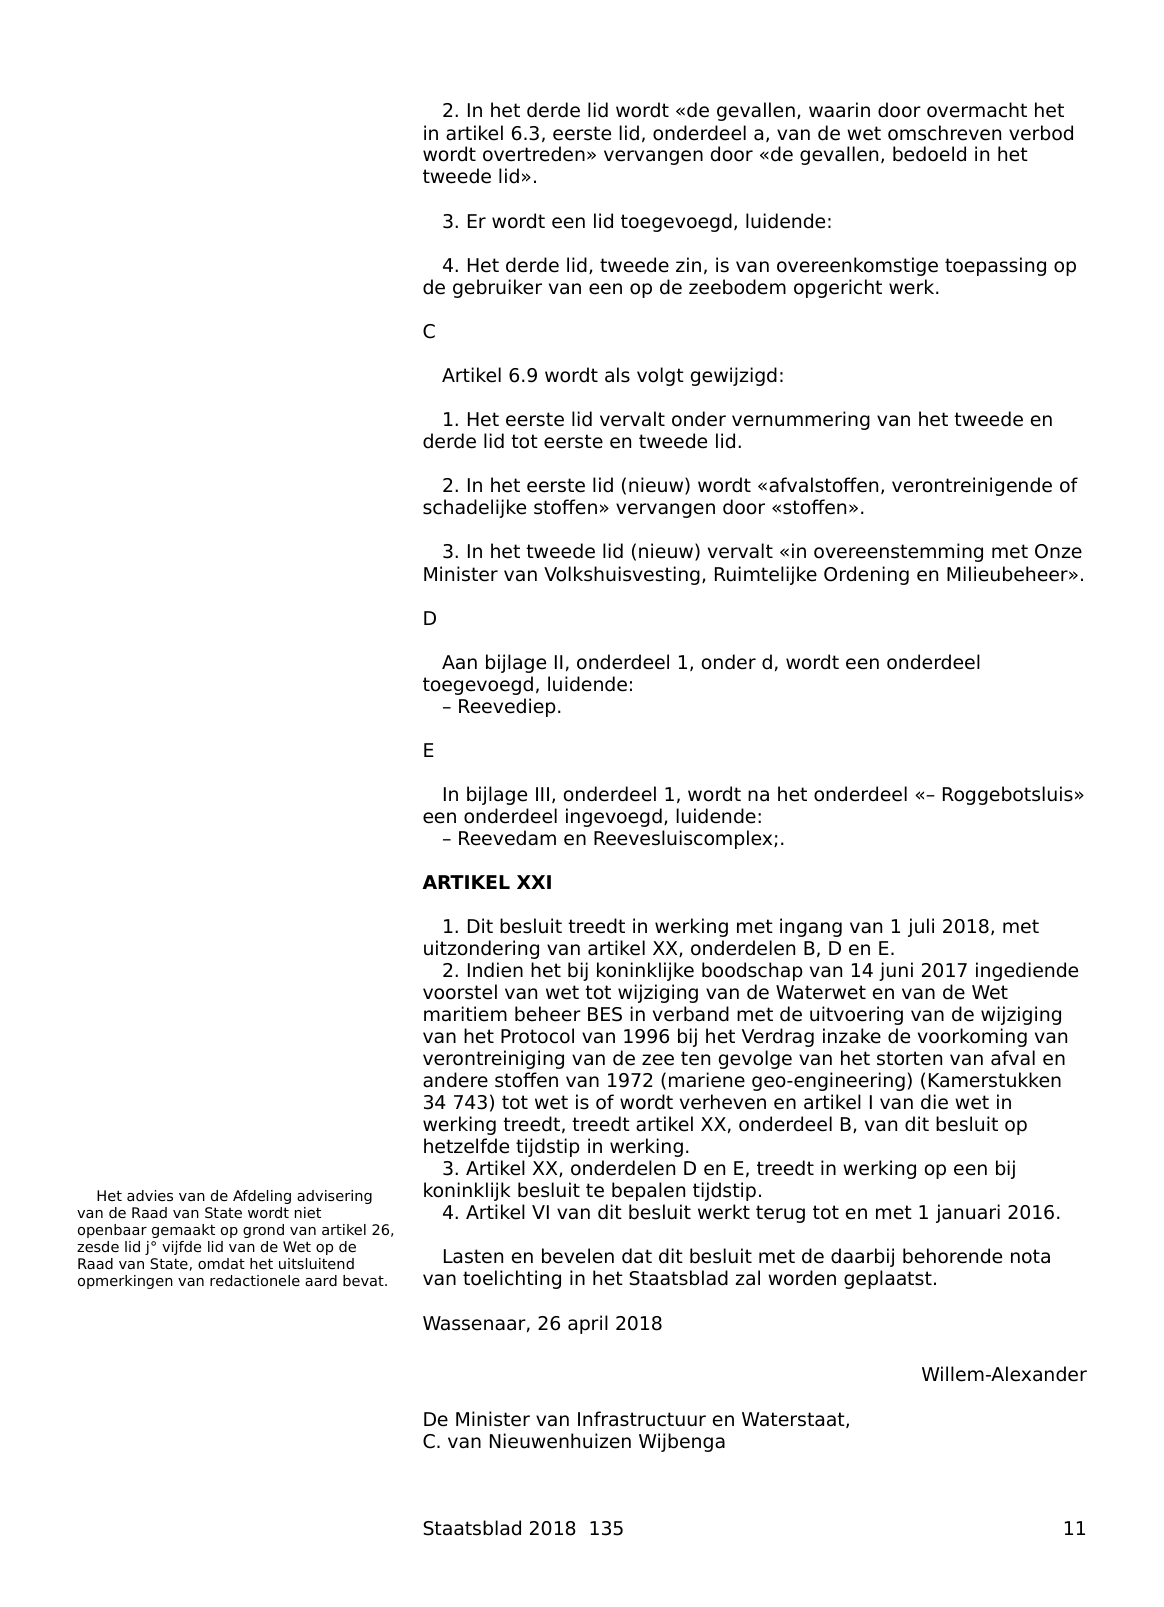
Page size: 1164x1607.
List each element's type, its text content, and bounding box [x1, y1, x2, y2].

text In bijlage III, onderdeel 1, wordt na het onderdeel «– Roggebotsluis» een onderdeel ingevoegd, luidende: [422, 784, 1087, 828]
text 2. In het derde lid wordt «de gevallen, waarin door overmacht het in artikel 6.3, eerste lid, onderdeel a, van de wet omschreven verbod wordt overtreden» vervangen door «de gevallen, bedoeld in het tweede lid». [422, 100, 1087, 188]
text Willem-Alexander [422, 1364, 1087, 1386]
text Lasten en bevelen dat dit besluit met de daarbij behorende nota van toelichting in het Staatsblad zal worden geplaatst. [422, 1246, 1087, 1290]
text 1. Het eerste lid vervalt onder vernummering van het tweede en derde lid tot eerste en tweede lid. [422, 409, 1087, 453]
text C [422, 321, 1087, 343]
text 1. Dit besluit treedt in werking met ingang van 1 juli 2018, met uitzondering van artikel XX, onderdelen B, D en E. [422, 916, 1087, 960]
text De Minister van Infrastructuur en Waterstaat, C. van Nieuwenhuizen Wijbenga [422, 1408, 1087, 1452]
text 3. Er wordt een lid toegevoegd, luidende: [422, 211, 1087, 232]
text 3. Artikel XX, onderdelen D en E, treedt in werking op een bij koninklijk besluit te bepalen tijdstip. [422, 1158, 1087, 1202]
text 2. In het eerste lid (nieuw) wordt «afvalstoffen, verontreinigende of schadelijke stoffen» vervangen door «stoffen». [422, 475, 1087, 519]
text 4. Artikel VI van dit besluit werkt terug tot en met 1 januari 2016. [422, 1202, 1087, 1224]
text E [422, 740, 1087, 762]
text Artikel 6.9 wordt als volgt gewijzigd: [422, 365, 1087, 387]
text Het advies van de Afdeling advisering van de Raad van State wordt niet openbaar gemaakt op grond van artikel 26, zesde lid j° vijfde lid van de Wet op de Raad van State, omdat het uitsluitend opmerkingen van redactionele aard bevat. [77, 1188, 396, 1290]
text Wassenaar, 26 april 2018 [422, 1312, 1087, 1334]
text 3. In het tweede lid (nieuw) vervalt «in overeenstemming met Onze Minister van Volkshuisvesting, Ruimtelijke Ordening en Milieubeheer». [422, 541, 1087, 585]
text Aan bijlage II, onderdeel 1, onder d, wordt een onderdeel toegevoegd, luidende: [422, 652, 1087, 696]
text 2. Indien het bij koninklijke boodschap van 14 juni 2017 ingediende voorstel van wet tot wijziging van de Waterwet en van de Wet maritiem beheer BES in verband met de uitvoering van de wijziging van het Protocol van 1996 bij het Verdrag inzake de voorkoming van verontreiniging van de zee ten gevolge van het storten van afval en andere stoffen van 1972 (mariene geo-engineering) (Kamerstukken 34 743) tot wet is of wordt verheven en artikel I van die wet in werking treedt, treedt artikel XX, onderdeel B, van dit besluit op hetzelfde tijdstip in werking. [422, 960, 1087, 1158]
text – Reevedam en Reevesluiscomplex;. [422, 828, 1087, 850]
subtitle ARTIKEL XXI [422, 872, 1087, 894]
text – Reevediep. [422, 696, 1087, 718]
text 4. Het derde lid, tweede zin, is van overeenkomstige toepassing op de gebruiker van een op de zeebodem opgericht werk. [422, 255, 1087, 299]
text D [422, 608, 1087, 629]
